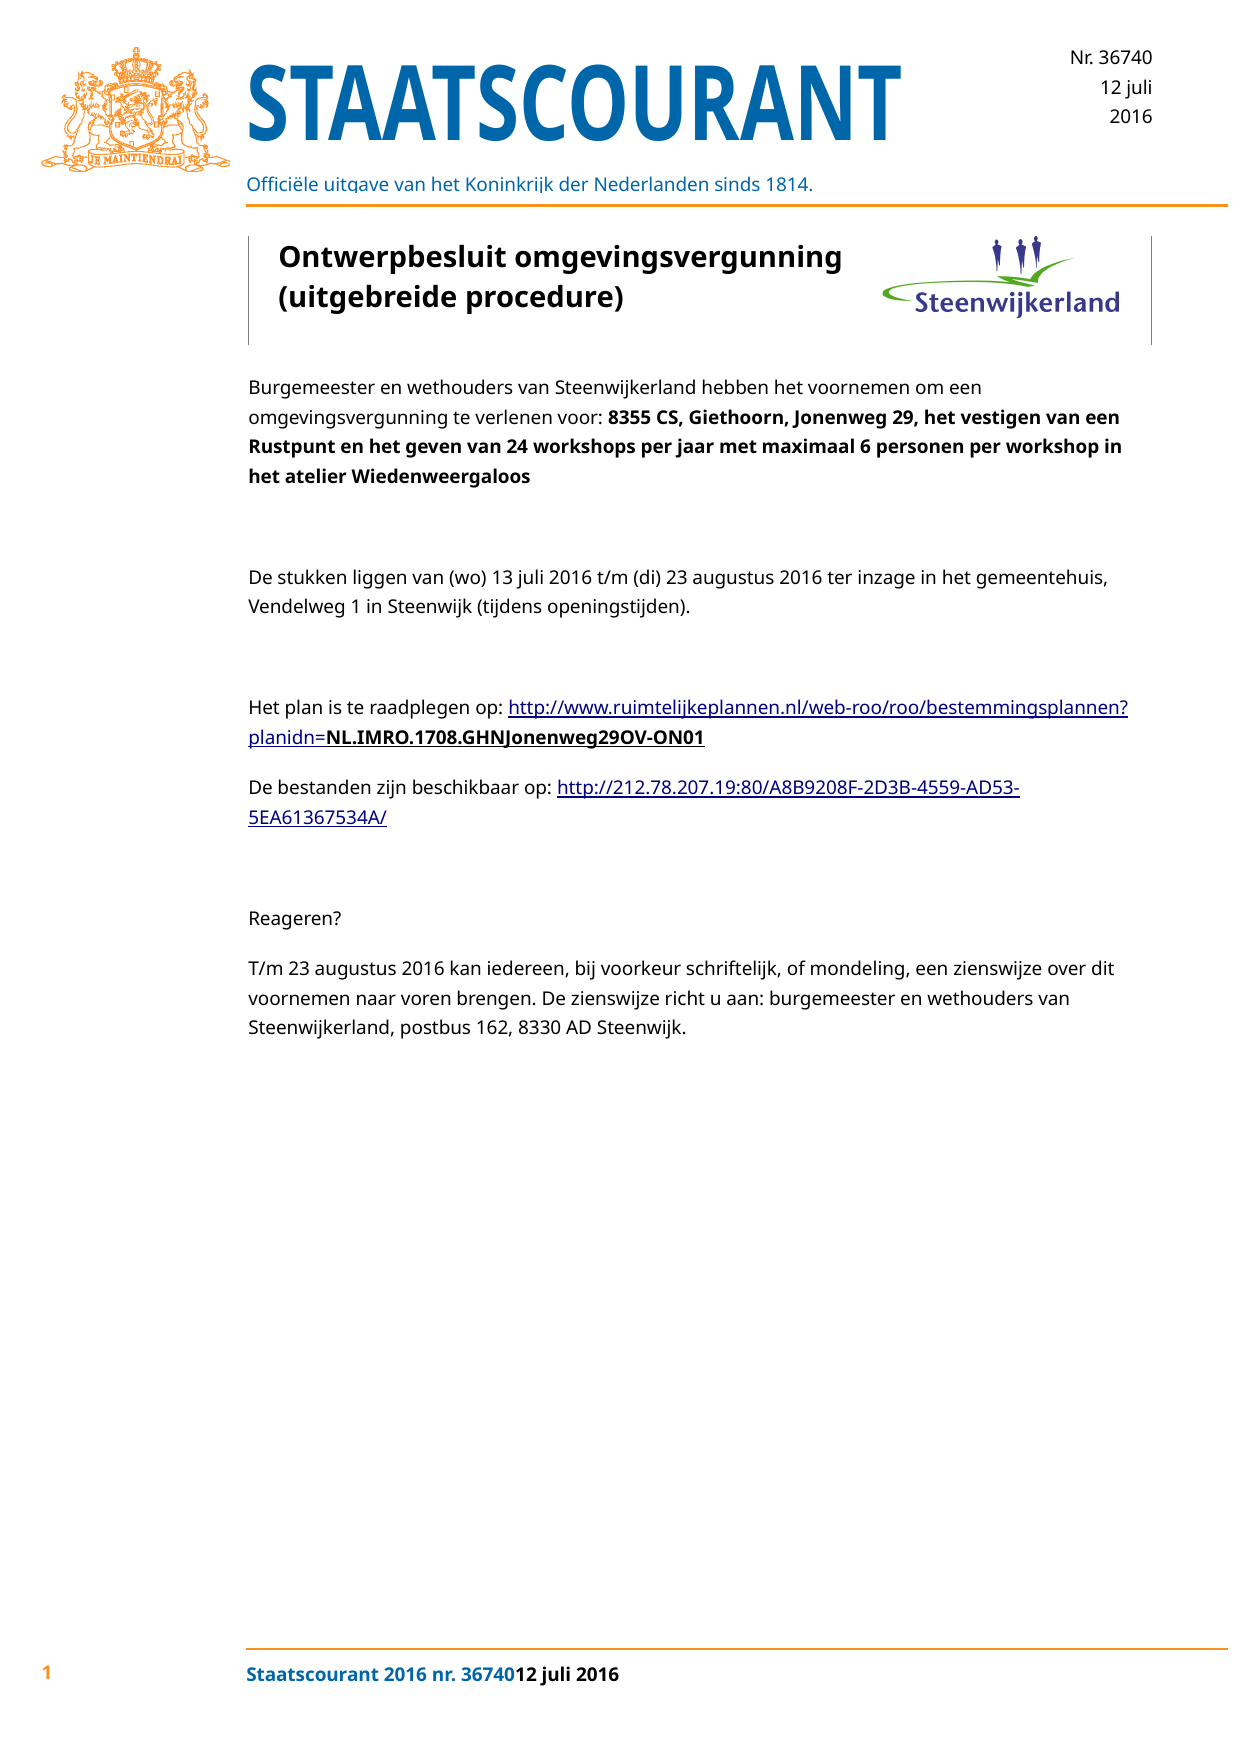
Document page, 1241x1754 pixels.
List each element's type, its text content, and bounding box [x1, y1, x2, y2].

text Het plan is te raadplegen op: http://www.ruimtelijkeplannen.nl/web-roo/roo/bestemmingsplannen?planidn=NL.IMRO.1708.GHNJonenweg29OV-ON01 [248, 694, 1152, 749]
text T/m 23 augustus 2016 kan iedereen, bij voorkeur schriftelijk, of mondeling, een zienswijze over dit voornemen naar voren brengen. De zienswijze richt u aan: burgemeester en wethouders van Steenwijkerland, postbus 162, 8330 AD Steenwijk. [248, 955, 1152, 1040]
text Reageren? [248, 905, 1152, 930]
table_header Ontwerpbesluit omgevingsvergunning (uitgebreide procedure) [249, 236, 850, 345]
text Burgemeester en wethouders van Steenwijkerland hebben het voornemen om een omgevingsvergunning te verlenen voor: 8355 CS, Giethoorn, Jonenweg 29, het vestigen van een Rustpunt en het geven van 24 workshops per jaar met maximaal 6 personen per workshop in het atelier Wiedenweergaloos [248, 374, 1152, 489]
text De bestanden zijn beschikbaar op: http://212.78.207.19:80/A8B9208F-2D3B-4559-AD53-5EA61367534A/ [248, 774, 1152, 829]
picture [882, 236, 1119, 318]
text De stukken liggen van (wo) 13 juli 2016 t/m (di) 23 augustus 2016 ter inzage in het gemeentehuis, Vendelweg 1 in Steenwijk (tijdens openingstijden). [248, 564, 1152, 619]
table_header [850, 236, 1151, 345]
picture [41, 47, 231, 172]
